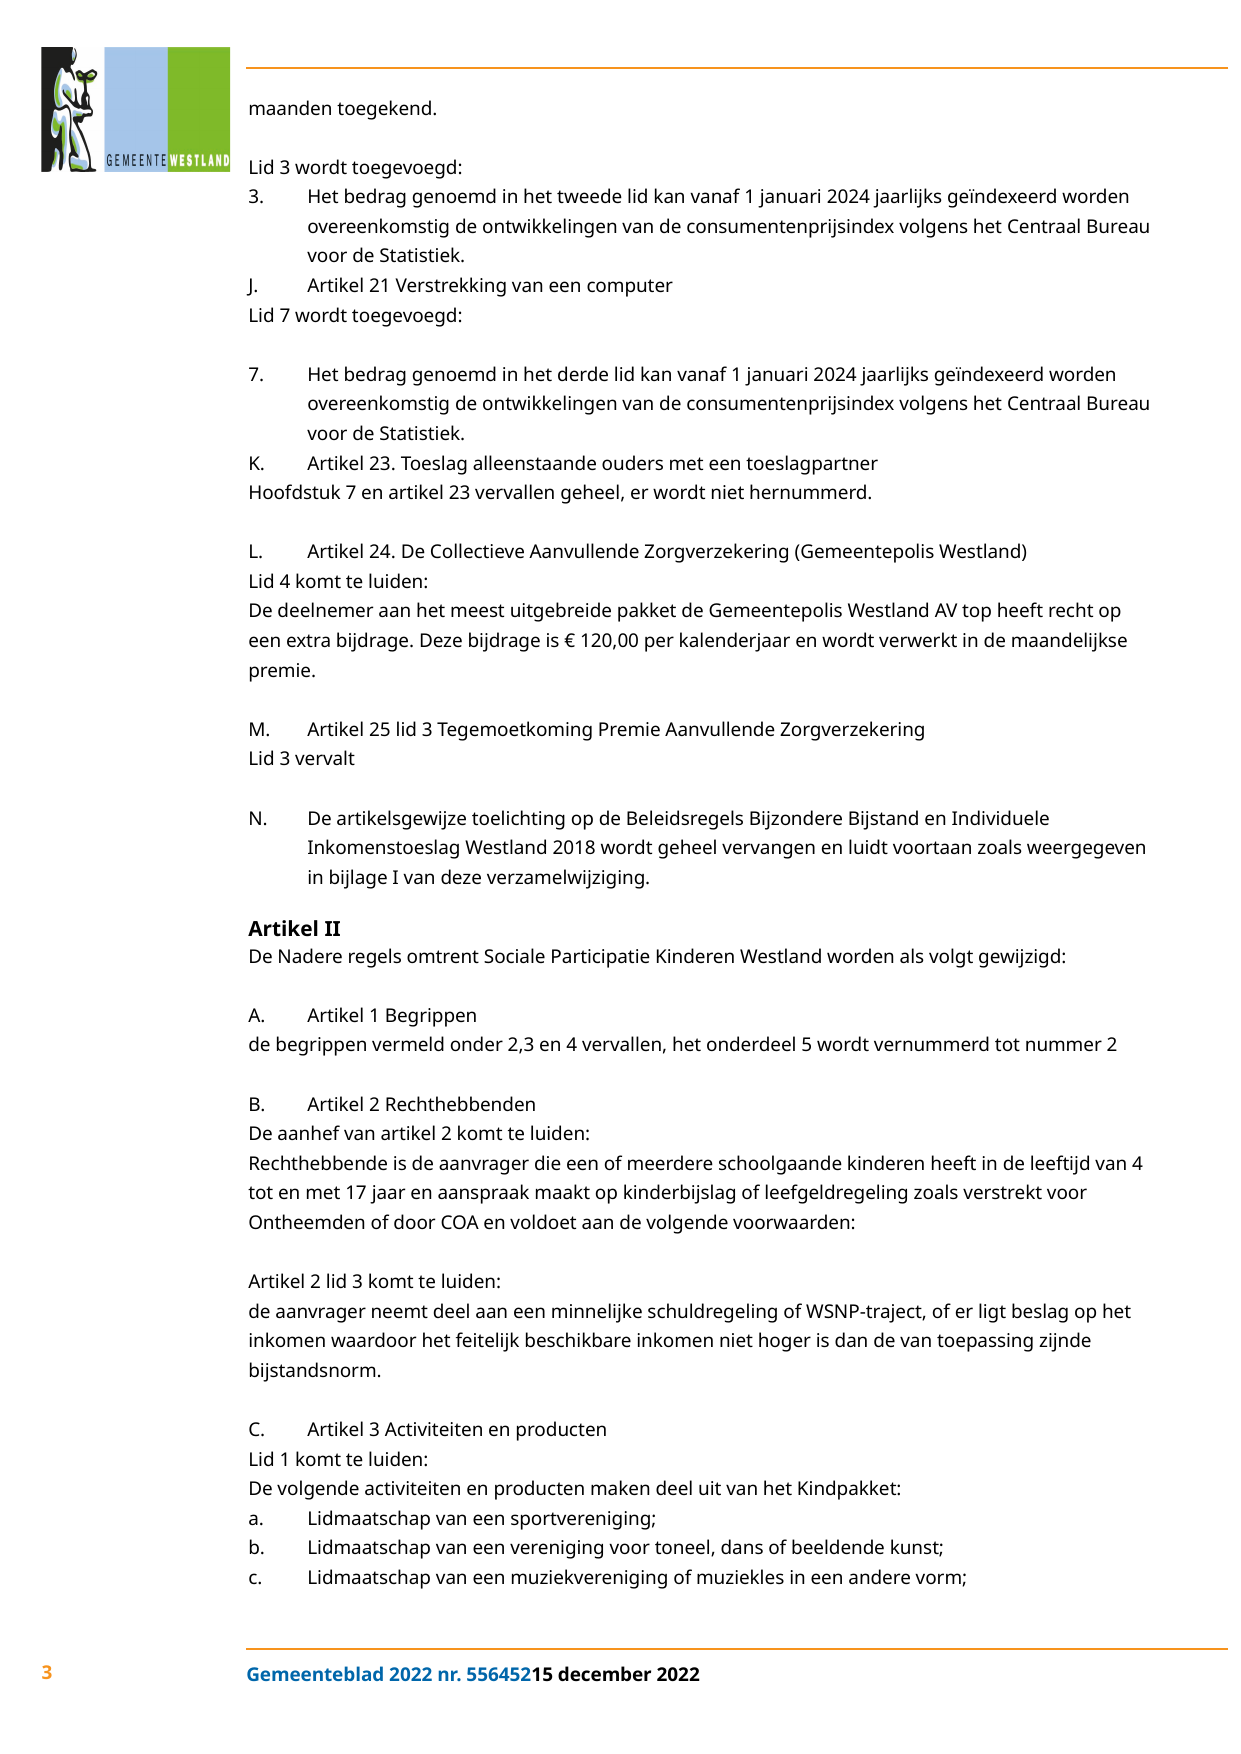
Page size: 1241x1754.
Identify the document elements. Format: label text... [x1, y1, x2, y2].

list Artikel 23. Toeslag alleenstaande ouders met een toeslagpartner [248, 450, 1152, 476]
text Lid 3 vervalt [248, 746, 1152, 771]
text de begrippen vermeld onder 2,3 en 4 vervallen, het onderdeel 5 wordt vernummerd tot nummer 2 [248, 1032, 1152, 1057]
text Lid 4 komt te luiden: [248, 568, 1152, 594]
text Lid 1 komt te luiden: [248, 1446, 1152, 1471]
list Het bedrag genoemd in het derde lid kan vanaf 1 januari 2024 jaarlijks geïndexeerd worden overeenkomstig de ontwikkelingen van de consumentenprijsindex volgens het Centraal Bureau voor de Statistiek. [248, 361, 1152, 446]
list Artikel 2 Rechthebbenden [248, 1091, 1152, 1116]
text de aanvrager neemt deel aan een minnelijke schuldregeling of WSNP-traject, of er ligt beslag op het inkomen waardoor het feitelijk beschikbare inkomen niet hoger is dan de van toepassing zijnde bijstandsnorm. [248, 1298, 1152, 1383]
text Artikel II [248, 914, 1152, 943]
list Artikel 1 Begrippen [248, 1002, 1152, 1028]
list Lidmaatschap van een sportvereniging; [248, 1505, 1152, 1531]
text De volgende activiteiten en producten maken deel uit van het Kindpakket: [248, 1475, 1152, 1501]
list Artikel 21 Verstrekking van een computer [248, 272, 1152, 298]
picture [41, 47, 231, 172]
list Artikel 25 lid 3 Tegemoetkoming Premie Aanvullende Zorgverzekering [248, 716, 1152, 742]
list Artikel 24. De Collectieve Aanvullende Zorgverzekering (Gemeentepolis Westland) [248, 538, 1152, 564]
list Lidmaatschap van een muziekvereniging of muziekles in een andere vorm; [248, 1564, 1152, 1590]
list Het bedrag genoemd in het tweede lid kan vanaf 1 januari 2024 jaarlijks geïndexeerd worden overeenkomstig de ontwikkelingen van de consumentenprijsindex volgens het Centraal Bureau voor de Statistiek. [248, 183, 1152, 268]
text Lid 3 wordt toegevoegd: [248, 154, 1152, 180]
text Lid 7 wordt toegevoegd: [248, 302, 1152, 328]
list Artikel 3 Activiteiten en producten [248, 1416, 1152, 1442]
text De deelnemer aan het meest uitgebreide pakket de Gemeentepolis Westland AV top heeft recht op een extra bijdrage. Deze bijdrage is € 120,00 per kalenderjaar en wordt verwerkt in de maandelijkse premie. [248, 598, 1152, 683]
list De artikelsgewijze toelichting op de Beleidsregels Bijzondere Bijstand en Individuele Inkomenstoeslag Westland 2018 wordt geheel vervangen en luidt voortaan zoals weergegeven in bijlage I van deze verzamelwijziging. [248, 805, 1152, 890]
text De aanhef van artikel 2 komt te luiden: [248, 1120, 1152, 1146]
text Hoofdstuk 7 en artikel 23 vervallen geheel, er wordt niet hernummerd. [248, 479, 1152, 505]
text De Nadere regels omtrent Sociale Participatie Kinderen Westland worden als volgt gewijzigd: [248, 943, 1152, 968]
text Rechthebbende is de aanvrager die een of meerdere schoolgaande kinderen heeft in de leeftijd van 4 tot en met 17 jaar en aanspraak maakt op kinderbijslag of leefgeldregeling zoals verstrekt voor Ontheemden of door COA en voldoet aan de volgende voorwaarden: [248, 1150, 1152, 1235]
list Lidmaatschap van een vereniging voor toneel, dans of beeldende kunst; [248, 1534, 1152, 1560]
text Artikel 2 lid 3 komt te luiden: [248, 1268, 1152, 1294]
text maanden toegekend. [248, 95, 1152, 121]
